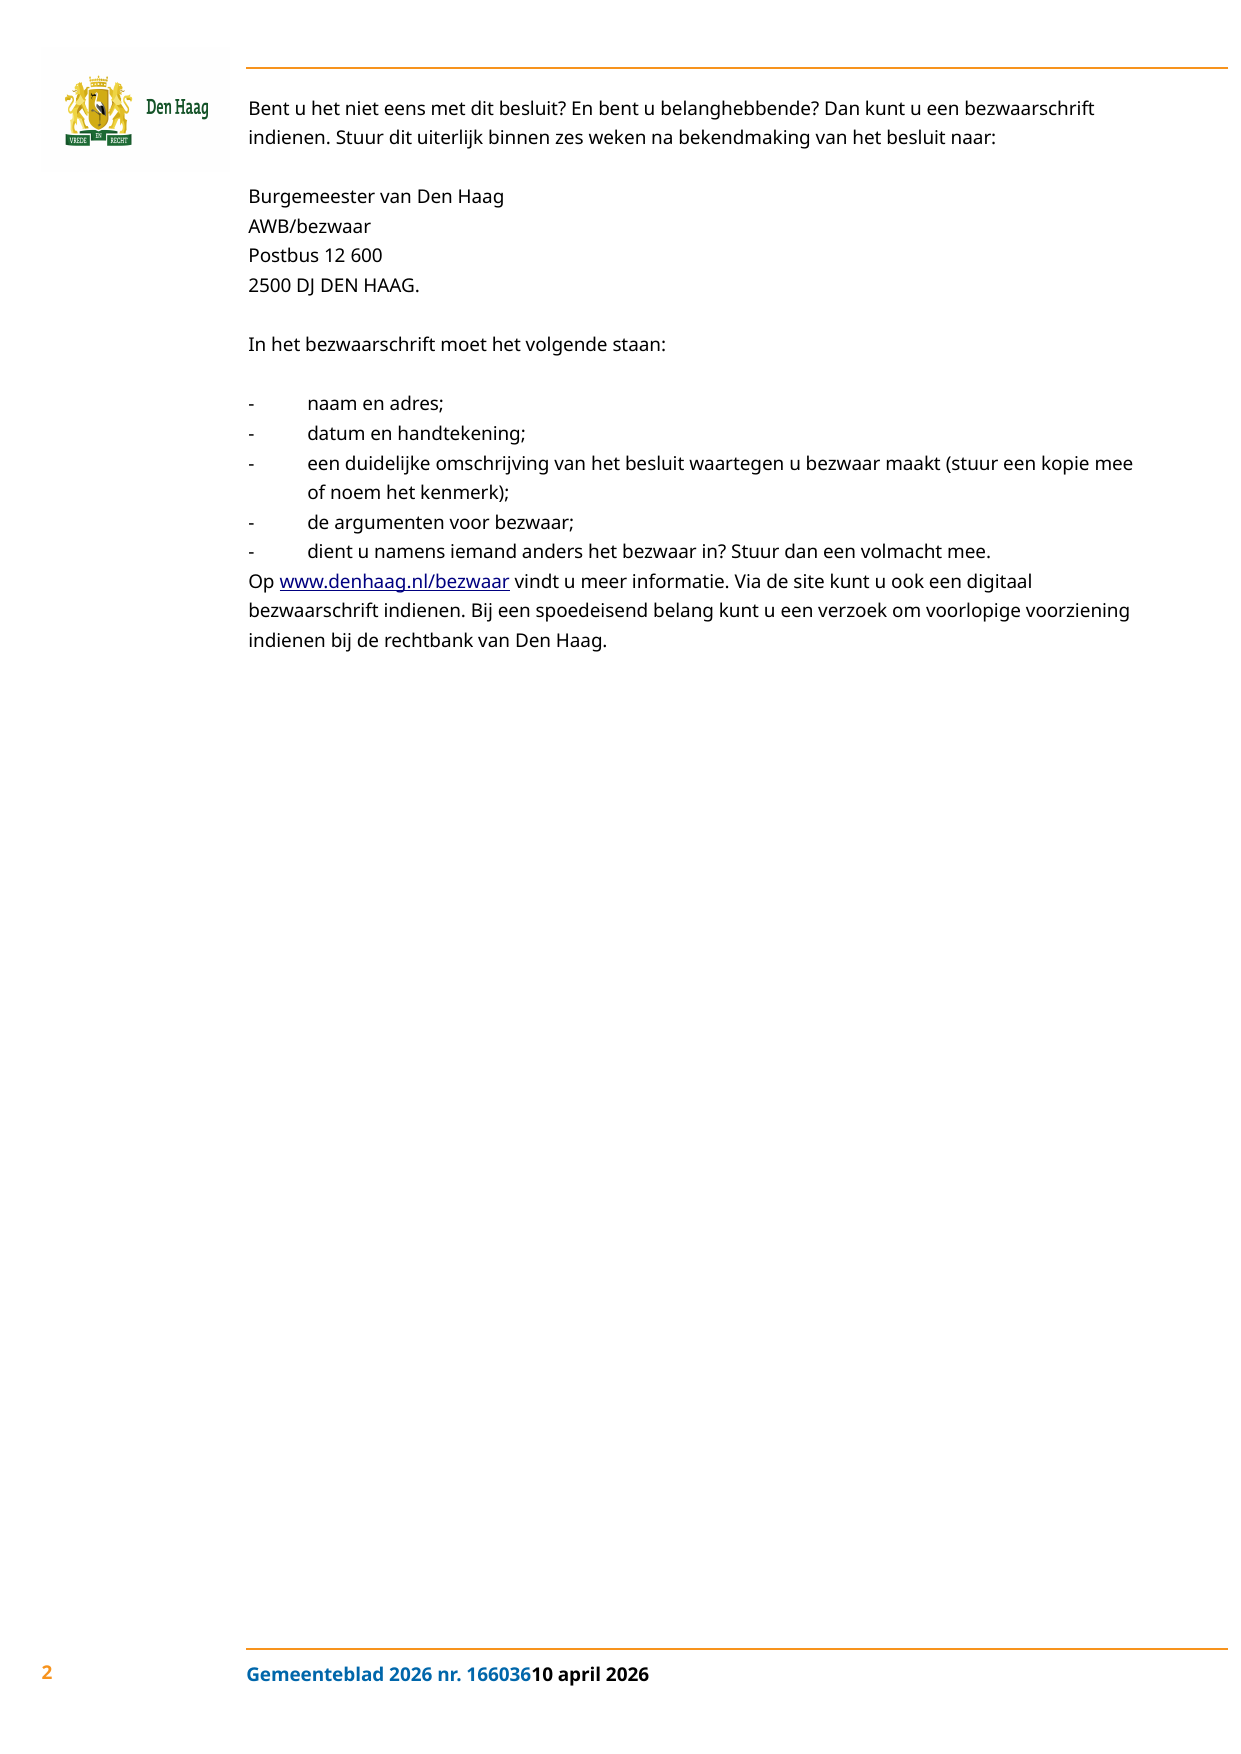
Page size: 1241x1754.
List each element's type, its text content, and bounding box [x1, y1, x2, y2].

text Burgemeester van Den Haag [248, 183, 1152, 209]
text AWB/bezwaar [248, 213, 1152, 239]
text In het bezwaarschrift moet het volgende staan: [248, 331, 1152, 357]
picture [41, 47, 231, 172]
list een duidelijke omschrijving van het besluit waartegen u bezwaar maakt (stuur een kopie mee of noem het kenmerk); [248, 450, 1152, 505]
text Postbus 12 600 [248, 243, 1152, 268]
list de argumenten voor bezwaar; [248, 509, 1152, 535]
text Bent u het niet eens met dit besluit? En bent u belanghebbende? Dan kunt u een bezwaarschrift indienen. Stuur dit uiterlijk binnen zes weken na bekendmaking van het besluit naar: [248, 95, 1152, 150]
text 2500 DJ DEN HAAG. [248, 272, 1152, 298]
list dient u namens iemand anders het bezwaar in? Stuur dan een volmacht mee. [248, 538, 1152, 564]
list naam en adres; [248, 391, 1152, 416]
text Op www.denhaag.nl/bezwaar vindt u meer informatie. Via de site kunt u ook een digitaal bezwaarschrift indienen. Bij een spoedeisend belang kunt u een verzoek om voorlopige voorziening indienen bij de rechtbank van Den Haag. [248, 568, 1152, 653]
list datum en handtekening; [248, 420, 1152, 446]
